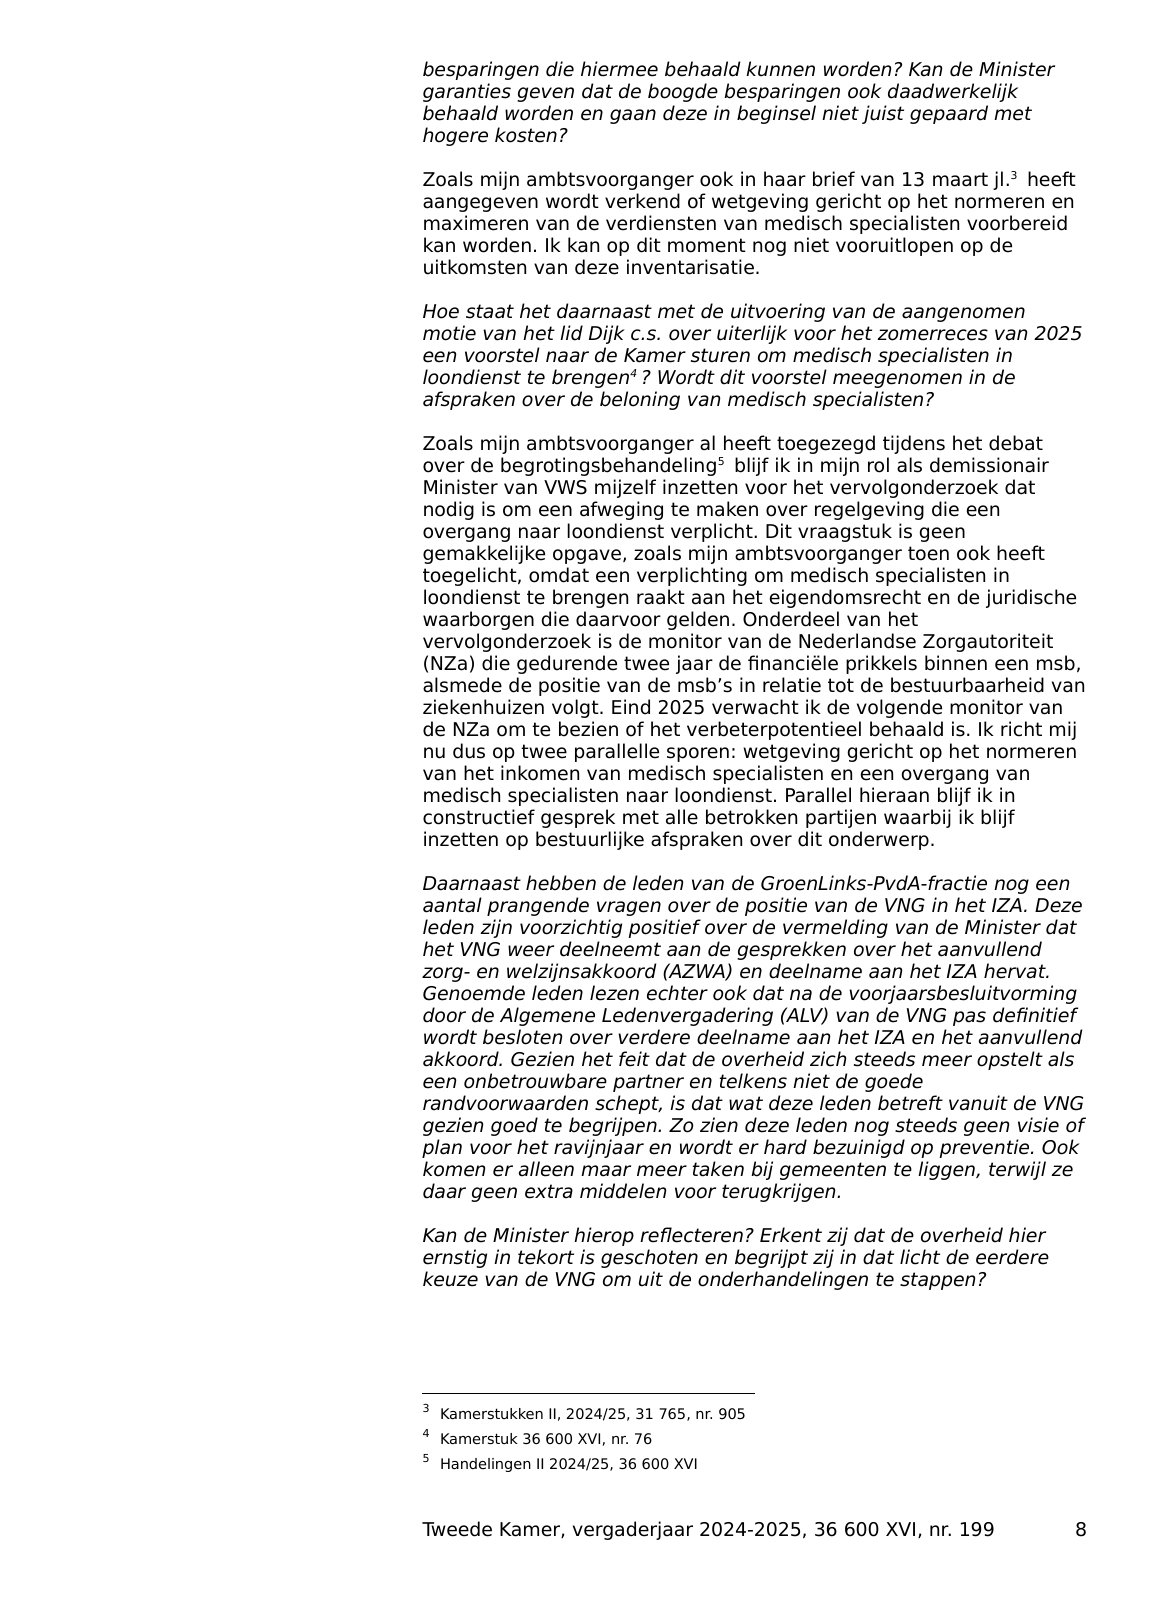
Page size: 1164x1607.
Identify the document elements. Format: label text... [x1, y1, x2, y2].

text Hoe staat het daarnaast met de uitvoering van de aangenomen motie van het lid Dijk c.s. over uiterlijk voor het zomerreces van 2025 een voorstel naar de Kamer sturen om medisch specialisten in loondienst te brengen? Wordt dit voorstel meegenomen in de afspraken over de beloning van medisch specialisten? [422, 301, 1087, 411]
text Zoals mijn ambtsvoorganger ook in haar brief van 13 maart jl. heeft aangegeven wordt verkend of wetgeving gericht op het normeren en maximeren van de verdiensten van medisch specialisten voorbereid kan worden. Ik kan op dit moment nog niet vooruitlopen op de uitkomsten van deze inventarisatie. [422, 169, 1087, 279]
text Zoals mijn ambtsvoorganger al heeft toegezegd tijdens het debat over de begrotingsbehandeling blijf ik in mijn rol als demissionair Minister van VWS mijzelf inzetten voor het vervolgonderzoek dat nodig is om een afweging te maken over regelgeving die een overgang naar loondienst verplicht. Dit vraagstuk is geen gemakkelijke opgave, zoals mijn ambtsvoorganger toen ook heeft toegelicht, omdat een verplichting om medisch specialisten in loondienst te brengen raakt aan het eigendomsrecht en de juridische waarborgen die daarvoor gelden. Onderdeel van het vervolgonderzoek is de monitor van de Nederlandse Zorgautoriteit (NZa) die gedurende twee jaar de financiële prikkels binnen een msb, alsmede de positie van de msb’s in relatie tot de bestuurbaarheid van ziekenhuizen volgt. Eind 2025 verwacht ik de volgende monitor van de NZa om te bezien of het verbeterpotentieel behaald is. Ik richt mij nu dus op twee parallelle sporen: wetgeving gericht op het normeren van het inkomen van medisch specialisten en een overgang van medisch specialisten naar loondienst. Parallel hieraan blijf ik in constructief gesprek met alle betrokken partijen waarbij ik blijf inzetten op bestuurlijke afspraken over dit onderwerp. [422, 433, 1087, 851]
text Kamerstuk 36 600 XVI, nr. 76 [422, 1427, 1087, 1449]
text besparingen die hiermee behaald kunnen worden? Kan de Minister garanties geven dat de boogde besparingen ook daadwerkelijk behaald worden en gaan deze in beginsel niet juist gepaard met hogere kosten? [422, 59, 1087, 147]
text Daarnaast hebben de leden van de GroenLinks-PvdA-fractie nog een aantal prangende vragen over de positie van de VNG in het IZA. Deze leden zijn voorzichtig positief over de vermelding van de Minister dat het VNG weer deelneemt aan de gesprekken over het aanvullend zorg- en welzijnsakkoord (AZWA) en deelname aan het IZA hervat. Genoemde leden lezen echter ook dat na de voorjaarsbesluitvorming door de Algemene Ledenvergadering (ALV) van de VNG pas definitief wordt besloten over verdere deelname aan het IZA en het aanvullend akkoord. Gezien het feit dat de overheid zich steeds meer opstelt als een onbetrouwbare partner en telkens niet de goede randvoorwaarden schept, is dat wat deze leden betreft vanuit de VNG gezien goed te begrijpen. Zo zien deze leden nog steeds geen visie of plan voor het ravijnjaar en wordt er hard bezuinigd op preventie. Ook komen er alleen maar meer taken bij gemeenten te liggen, terwijl ze daar geen extra middelen voor terugkrijgen. [422, 873, 1087, 1203]
text Handelingen II 2024/25, 36 600 XVI [422, 1452, 1087, 1474]
text Kamerstukken II, 2024/25, 31 765, nr. 905 [422, 1402, 1087, 1424]
text Kan de Minister hierop reflecteren? Erkent zij dat de overheid hier ernstig in tekort is geschoten en begrijpt zij in dat licht de eerdere keuze van de VNG om uit de onderhandelingen te stappen? [422, 1225, 1087, 1291]
